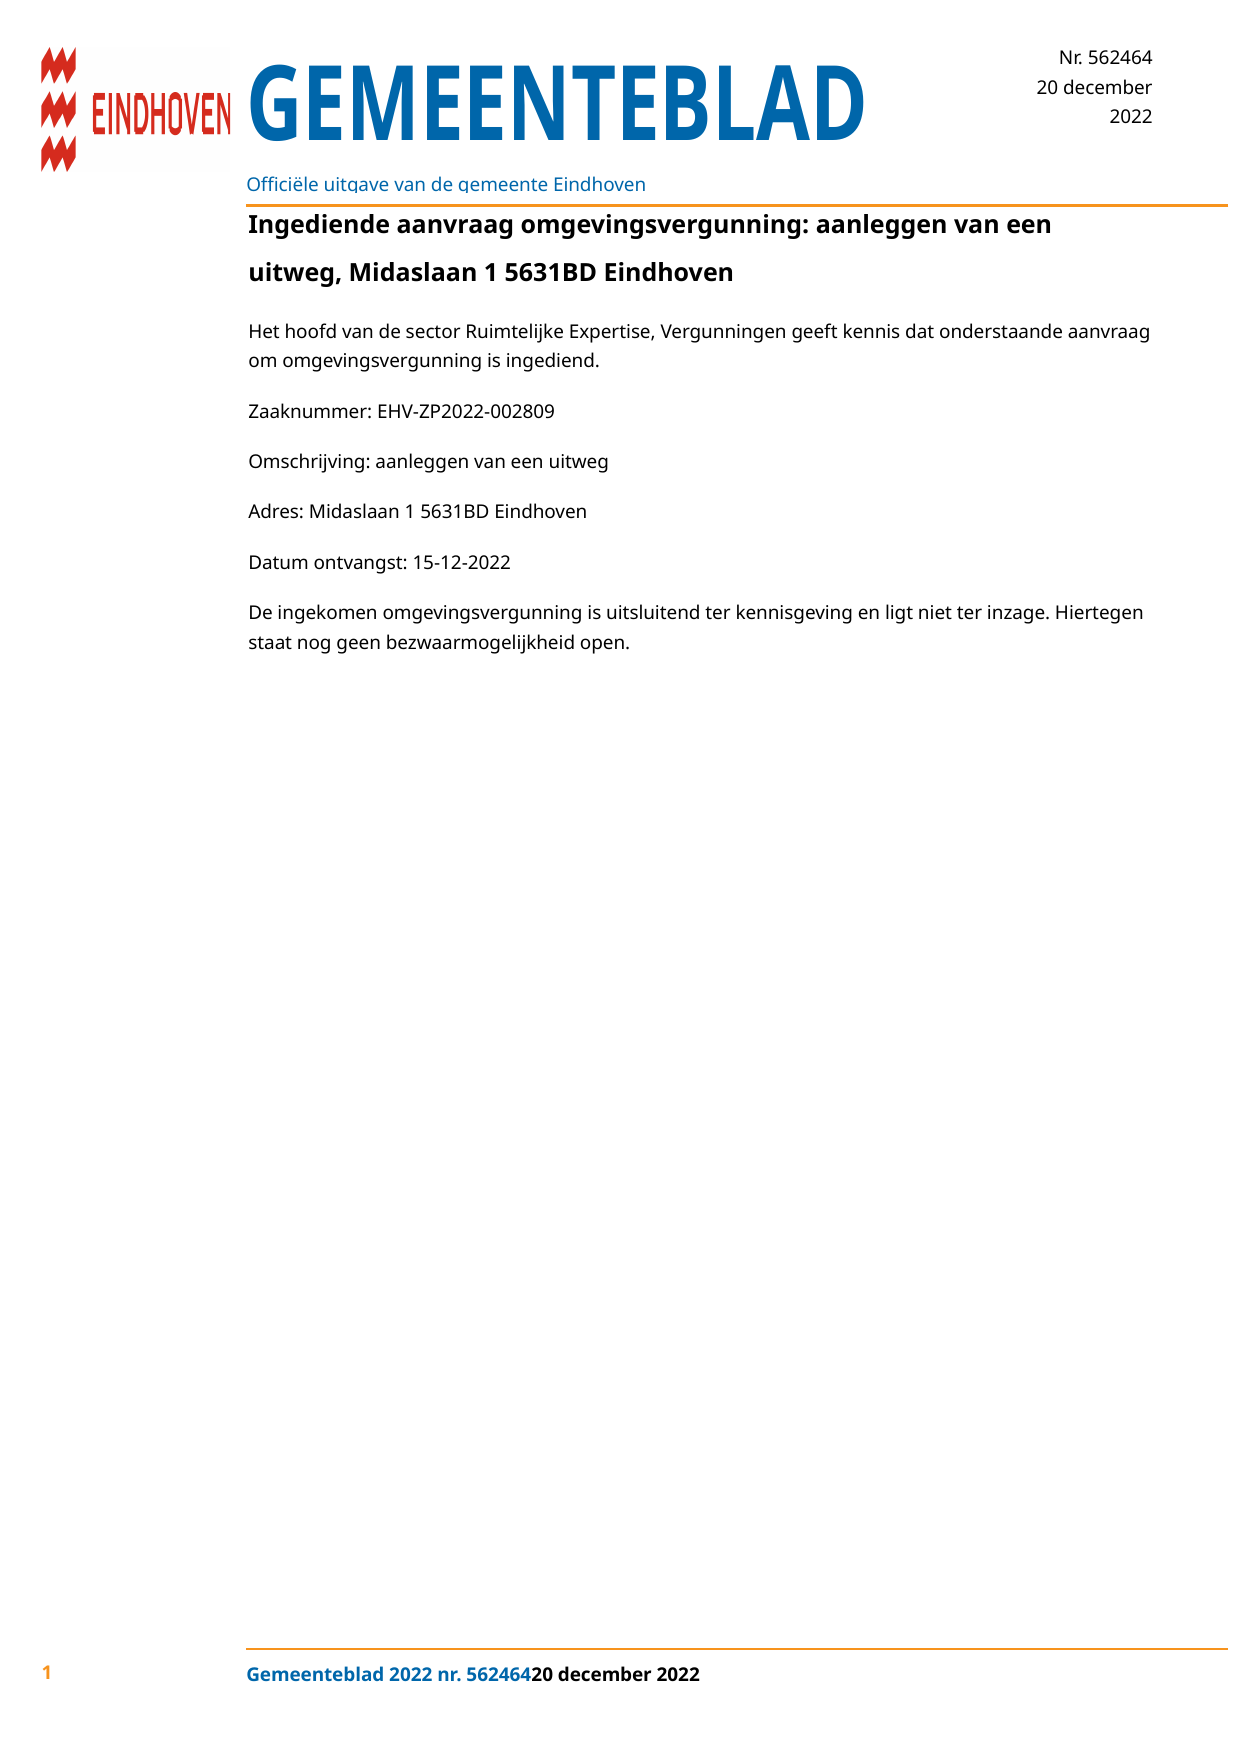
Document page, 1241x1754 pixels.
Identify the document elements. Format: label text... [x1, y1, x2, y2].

text Omschrijving: aanleggen van een uitweg [248, 448, 1152, 474]
text Zaaknummer: EHV-ZP2022-002809 [248, 398, 1152, 424]
text De ingekomen omgevingsvergunning is uitsluitend ter kennisgeving en ligt niet ter inzage. Hiertegen staat nog geen bezwaarmogelijkheid open. [248, 599, 1152, 655]
text Datum ontvangst: 15-12-2022 [248, 549, 1152, 575]
text Het hoofd van de sector Ruimtelijke Expertise, Vergunningen geeft kennis dat onderstaande aanvraag om omgevingsvergunning is ingediend. [248, 318, 1152, 373]
text Adres: Midaslaan 1 5631BD Eindhoven [248, 499, 1152, 524]
text Ingediende aanvraag omgevingsvergunning: aanleggen van een uitweg, Midaslaan 1 5631BD Eindhoven [248, 207, 1152, 288]
picture [41, 47, 231, 172]
